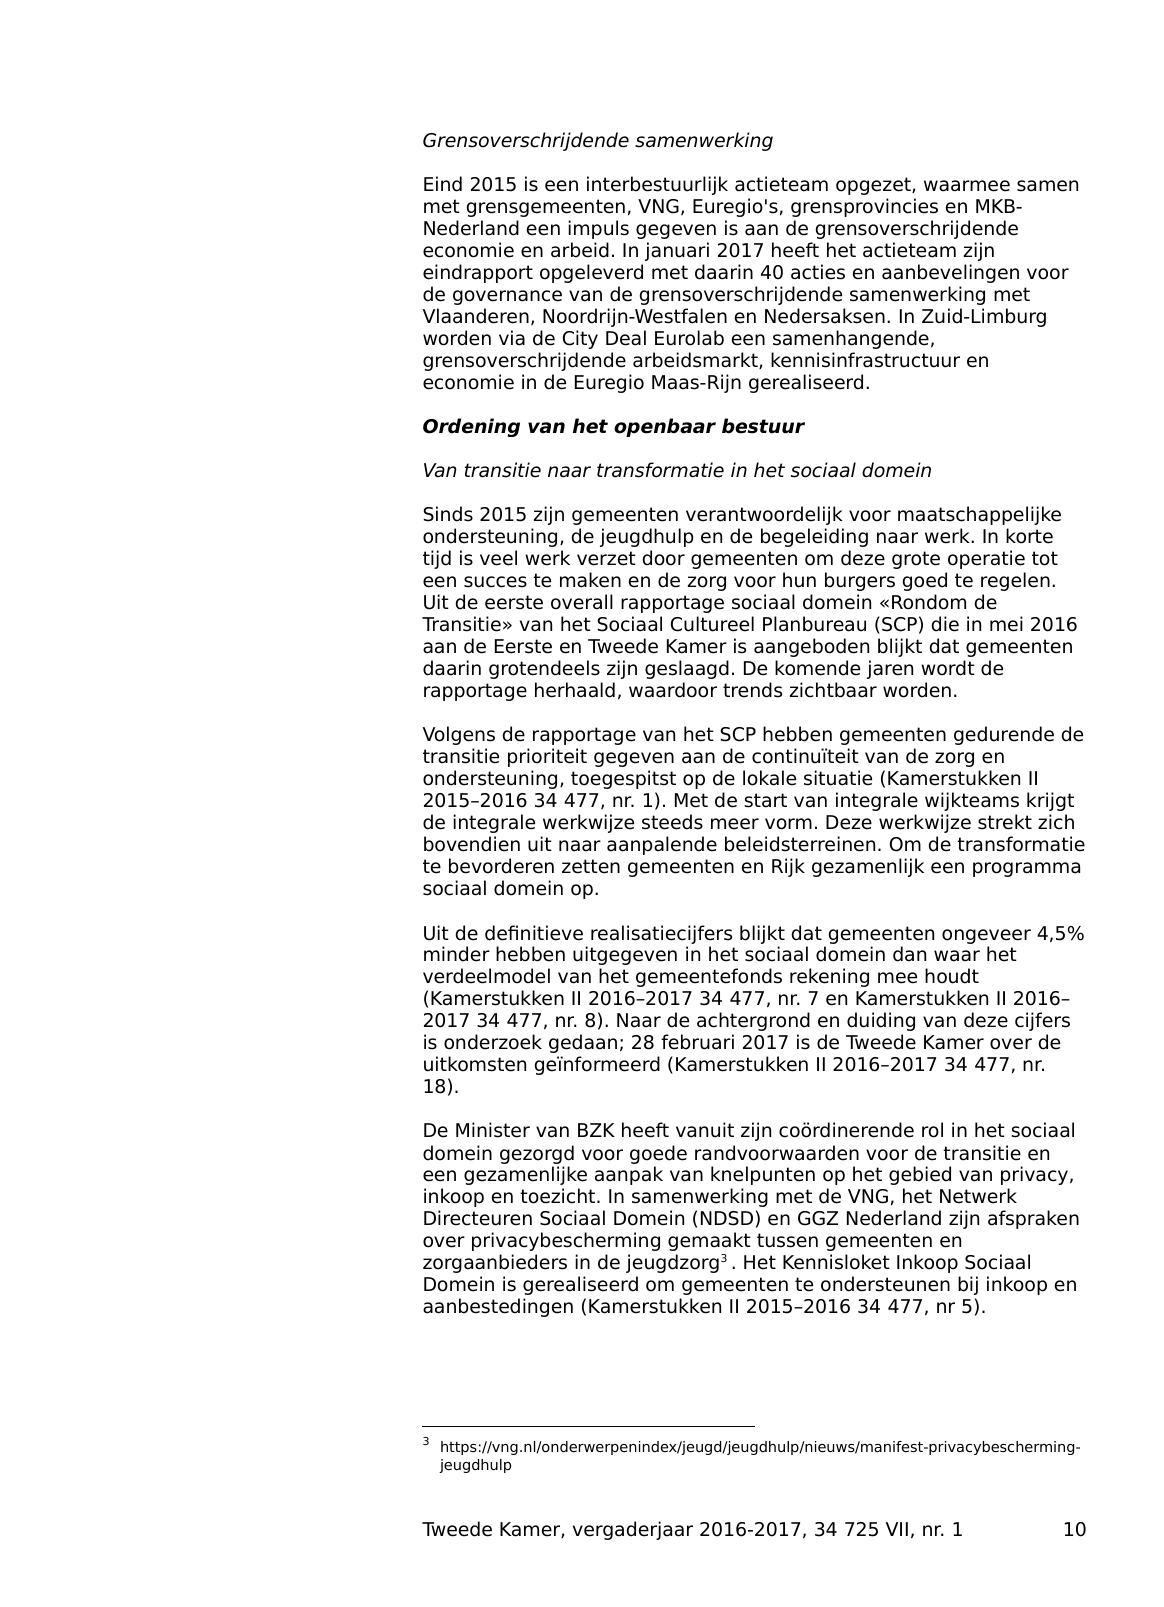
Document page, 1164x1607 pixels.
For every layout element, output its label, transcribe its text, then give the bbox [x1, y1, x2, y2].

subtitle Van transitie naar transformatie in het sociaal domein [422, 460, 1087, 482]
text Sinds 2015 zijn gemeenten verantwoordelijk voor maatschappelijke ondersteuning, de jeugdhulp en de begeleiding naar werk. In korte tijd is veel werk verzet door gemeenten om deze grote operatie tot een succes te maken en de zorg voor hun burgers goed te regelen. Uit de eerste overall rapportage sociaal domein «Rondom de Transitie» van het Sociaal Cultureel Planbureau (SCP) die in mei 2016 aan de Eerste en Tweede Kamer is aangeboden blijkt dat gemeenten daarin grotendeels zijn geslaagd. De komende jaren wordt de rapportage herhaald, waardoor trends zichtbaar worden. [422, 504, 1087, 702]
text https://vng.nl/onderwerpenindex/jeugd/jeugdhulp/nieuws/manifest-privacybescherming-jeugdhulp [422, 1435, 1087, 1474]
text Volgens de rapportage van het SCP hebben gemeenten gedurende de transitie prioriteit gegeven aan de continuïteit van de zorg en ondersteuning, toegespitst op de lokale situatie (Kamerstukken II 2015–2016 34 477, nr. 1). Met de start van integrale wijkteams krijgt de integrale werkwijze steeds meer vorm. Deze werkwijze strekt zich bovendien uit naar aanpalende beleidsterreinen. Om de transformatie te bevorderen zetten gemeenten en Rijk gezamenlijk een programma sociaal domein op. [422, 724, 1087, 900]
text Uit de definitieve realisatiecijfers blijkt dat gemeenten ongeveer 4,5% minder hebben uitgegeven in het sociaal domein dan waar het verdeelmodel van het gemeentefonds rekening mee houdt (Kamerstukken II 2016–2017 34 477, nr. 7 en Kamerstukken II 2016–2017 34 477, nr. 8). Naar de achtergrond en duiding van deze cijfers is onderzoek gedaan; 28 februari 2017 is de Tweede Kamer over de uitkomsten geïnformeerd (Kamerstukken II 2016–2017 34 477, nr. 18). [422, 922, 1087, 1098]
subtitle Ordening van het openbaar bestuur [422, 416, 1087, 438]
text De Minister van BZK heeft vanuit zijn coördinerende rol in het sociaal domein gezorgd voor goede randvoorwaarden voor de transitie en een gezamenlijke aanpak van knelpunten op het gebied van privacy, inkoop en toezicht. In samenwerking met de VNG, het Netwerk Directeuren Sociaal Domein (NDSD) en GGZ Nederland zijn afspraken over privacybescherming gemaakt tussen gemeenten en zorgaanbieders in de jeugdzorg. Het Kennisloket Inkoop Sociaal Domein is gerealiseerd om gemeenten te ondersteunen bij inkoop en aanbestedingen (Kamerstukken II 2015–2016 34 477, nr 5). [422, 1120, 1087, 1318]
subtitle Grensoverschrijdende samenwerking [422, 130, 1087, 152]
text Eind 2015 is een interbestuurlijk actieteam opgezet, waarmee samen met grensgemeenten, VNG, Euregio's, grensprovincies en MKB-Nederland een impuls gegeven is aan de grensoverschrijdende economie en arbeid. In januari 2017 heeft het actieteam zijn eindrapport opgeleverd met daarin 40 acties en aanbevelingen voor de governance van de grensoverschrijdende samenwerking met Vlaanderen, Noordrijn-Westfalen en Nedersaksen. In Zuid-Limburg worden via de City Deal Eurolab een samenhangende, grensoverschrijdende arbeidsmarkt, kennisinfrastructuur en economie in de Euregio Maas-Rijn gerealiseerd. [422, 174, 1087, 394]
